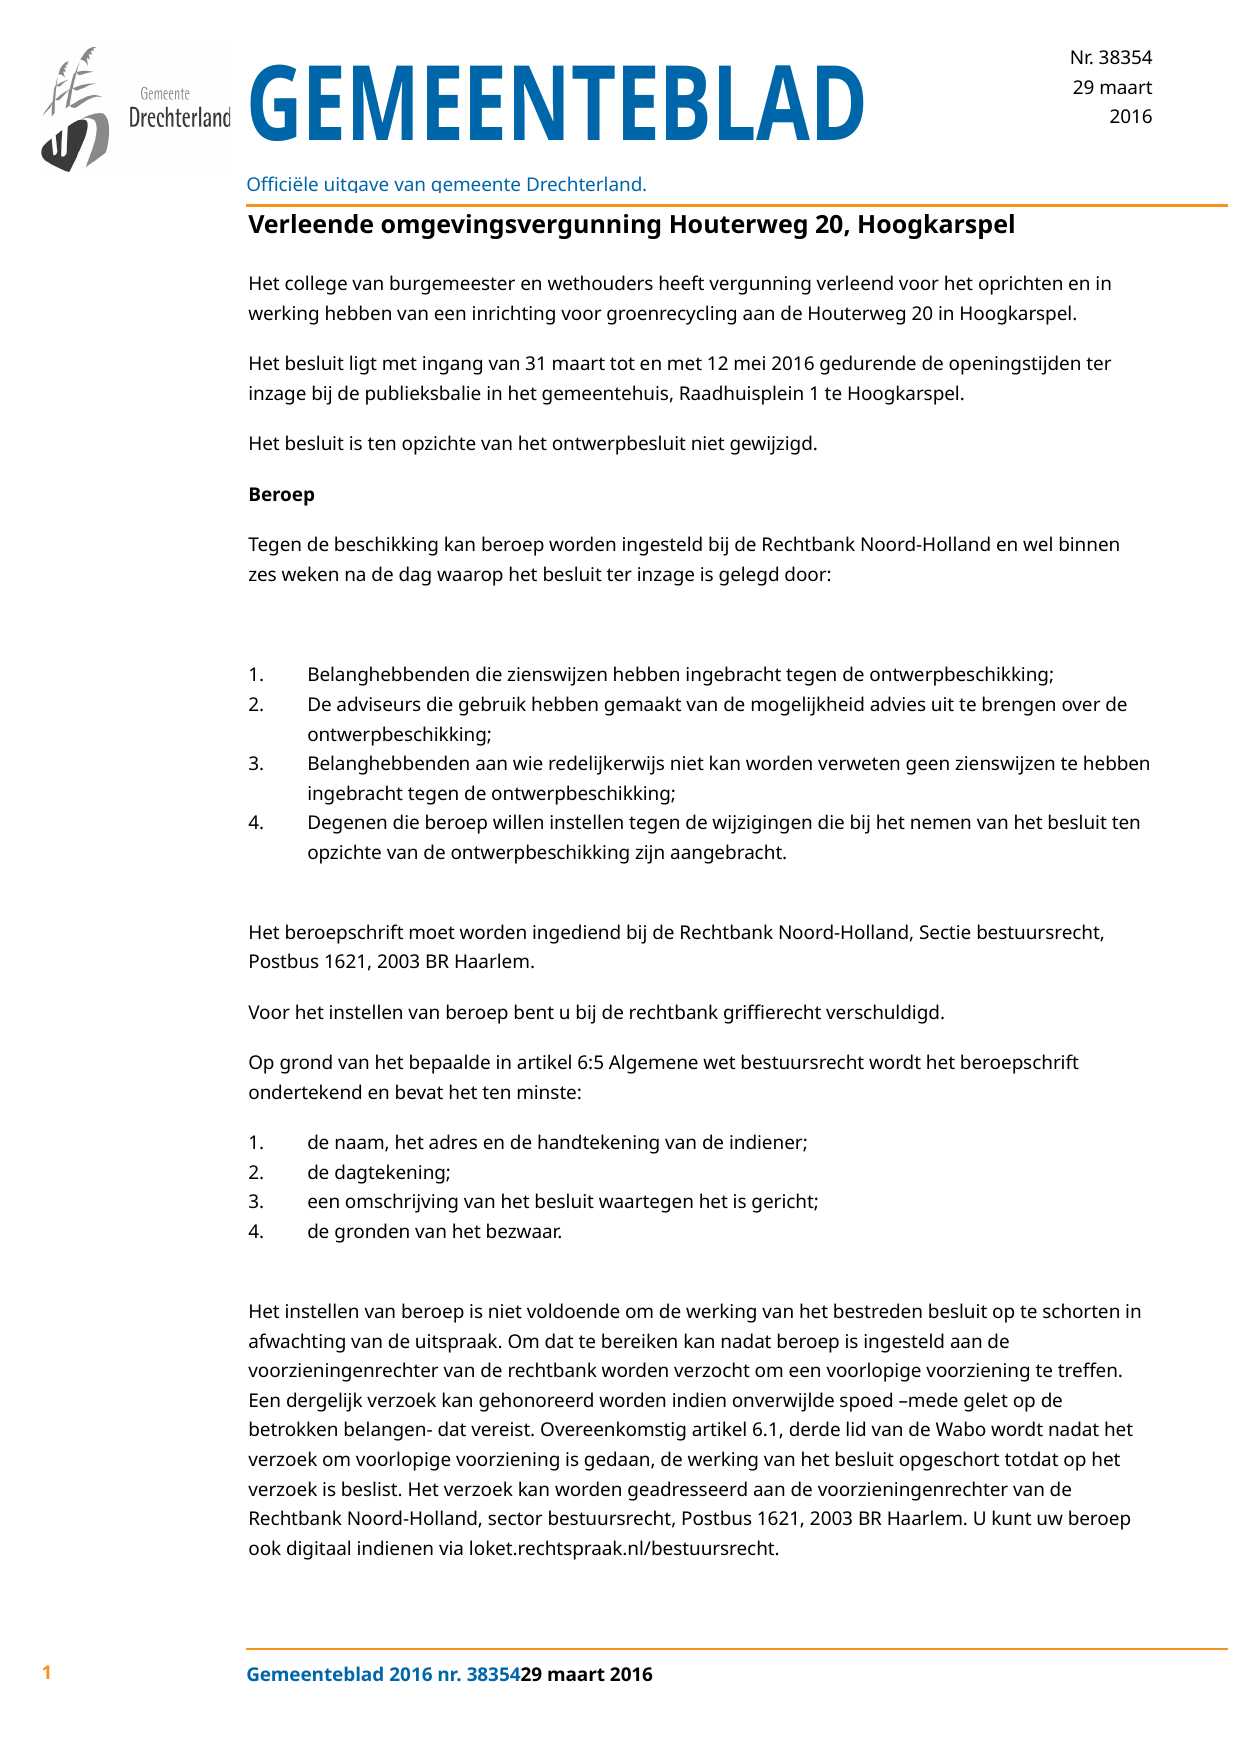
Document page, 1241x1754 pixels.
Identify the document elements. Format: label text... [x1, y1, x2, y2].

picture [41, 47, 231, 172]
text Het college van burgemeester en wethouders heeft vergunning verleend voor het oprichten en in werking hebben van een inrichting voor groenrecycling aan de Houterweg 20 in Hoogkarspel. [248, 270, 1152, 326]
list de gronden van het bezwaar. [248, 1218, 1152, 1244]
text Het besluit is ten opzichte van het ontwerpbesluit niet gewijzigd. [248, 430, 1152, 456]
text Beroep [248, 481, 1152, 506]
text Het beroepschrift moet worden ingediend bij de Rechtbank Noord-Holland, Sectie bestuursrecht, Postbus 1621, 2003 BR Haarlem. [248, 919, 1152, 974]
text Tegen de beschikking kan beroep worden ingesteld bij de Rechtbank Noord-Holland en wel binnen zes weken na de dag waarop het besluit ter inzage is gelegd door: [248, 531, 1152, 586]
text Het besluit ligt met ingang van 31 maart tot en met 12 mei 2016 gedurende de openingstijden ter inzage bij de publieksbalie in het gemeentehuis, Raadhuisplein 1 te Hoogkarspel. [248, 350, 1152, 406]
list Degenen die beroep willen instellen tegen de wijzigingen die bij het nemen van het besluit ten opzichte van de ontwerpbeschikking zijn aangebracht. [248, 809, 1152, 865]
text Voor het instellen van beroep bent u bij de rechtbank griffierecht verschuldigd. [248, 999, 1152, 1025]
list de dagtekening; [248, 1159, 1152, 1185]
list de naam, het adres en de handtekening van de indiener; [248, 1129, 1152, 1155]
text Het instellen van beroep is niet voldoende om de werking van het bestreden besluit op te schorten in afwachting van de uitspraak. Om dat te bereiken kan nadat beroep is ingesteld aan de voorzieningenrechter van de rechtbank worden verzocht om een voorlopige voorziening te treffen. Een dergelijk verzoek kan gehonoreerd worden indien onverwijlde spoed –mede gelet op de betrokken belangen- dat vereist. Overeenkomstig artikel 6.1, derde lid van de Wabo wordt nadat het verzoek om voorlopige voorziening is gedaan, de werking van het besluit opgeschort totdat op het verzoek is beslist. Het verzoek kan worden geadresseerd aan de voorzieningenrechter van de Rechtbank Noord-Holland, sector bestuursrecht, Postbus 1621, 2003 BR Haarlem. U kunt uw beroep ook digitaal indienen via loket.rechtspraak.nl/bestuursrecht. [248, 1298, 1152, 1561]
text Op grond van het bepaalde in artikel 6:5 Algemene wet bestuursrecht wordt het beroepschrift ondertekend en bevat het ten minste: [248, 1049, 1152, 1105]
list Belanghebbenden aan wie redelijkerwijs niet kan worden verweten geen zienswijzen te hebben ingebracht tegen de ontwerpbeschikking; [248, 750, 1152, 806]
list De adviseurs die gebruik hebben gemaakt van de mogelijkheid advies uit te brengen over de ontwerpbeschikking; [248, 691, 1152, 746]
list een omschrijving van het besluit waartegen het is gericht; [248, 1189, 1152, 1214]
list Belanghebbenden die zienswijzen hebben ingebracht tegen de ontwerpbeschikking; [248, 662, 1152, 687]
text Verleende omgevingsvergunning Houterweg 20, Hoogkarspel [248, 207, 1152, 241]
